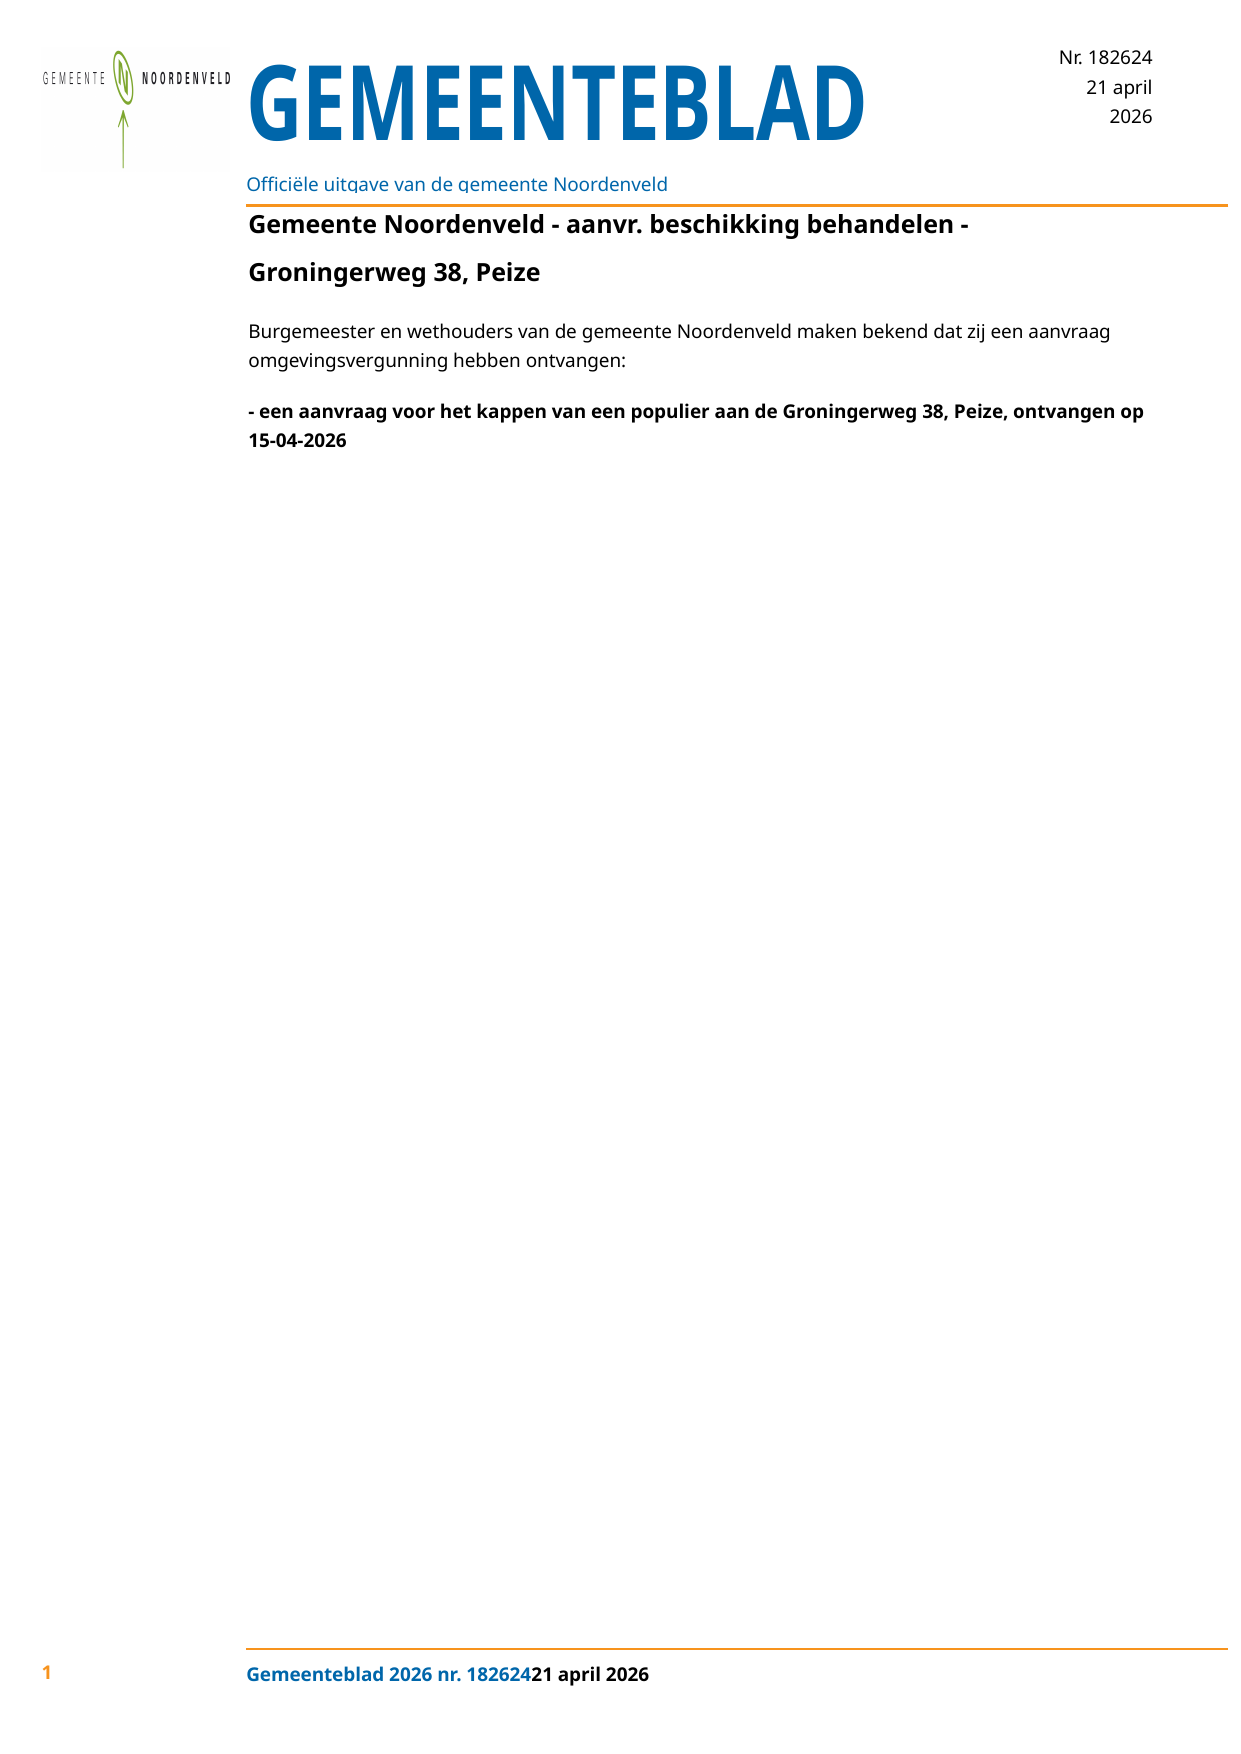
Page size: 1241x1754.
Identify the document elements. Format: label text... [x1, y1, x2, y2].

text Gemeente Noordenveld - aanvr. beschikking behandelen - Groningerweg 38, Peize [248, 207, 1152, 288]
text - een aanvraag voor het kappen van een populier aan de Groningerweg 38, Peize, ontvangen op 15-04-2026 [248, 398, 1152, 453]
text Burgemeester en wethouders van de gemeente Noordenveld maken bekend dat zij een aanvraag omgevingsvergunning hebben ontvangen: [248, 318, 1152, 373]
picture [41, 47, 231, 172]
